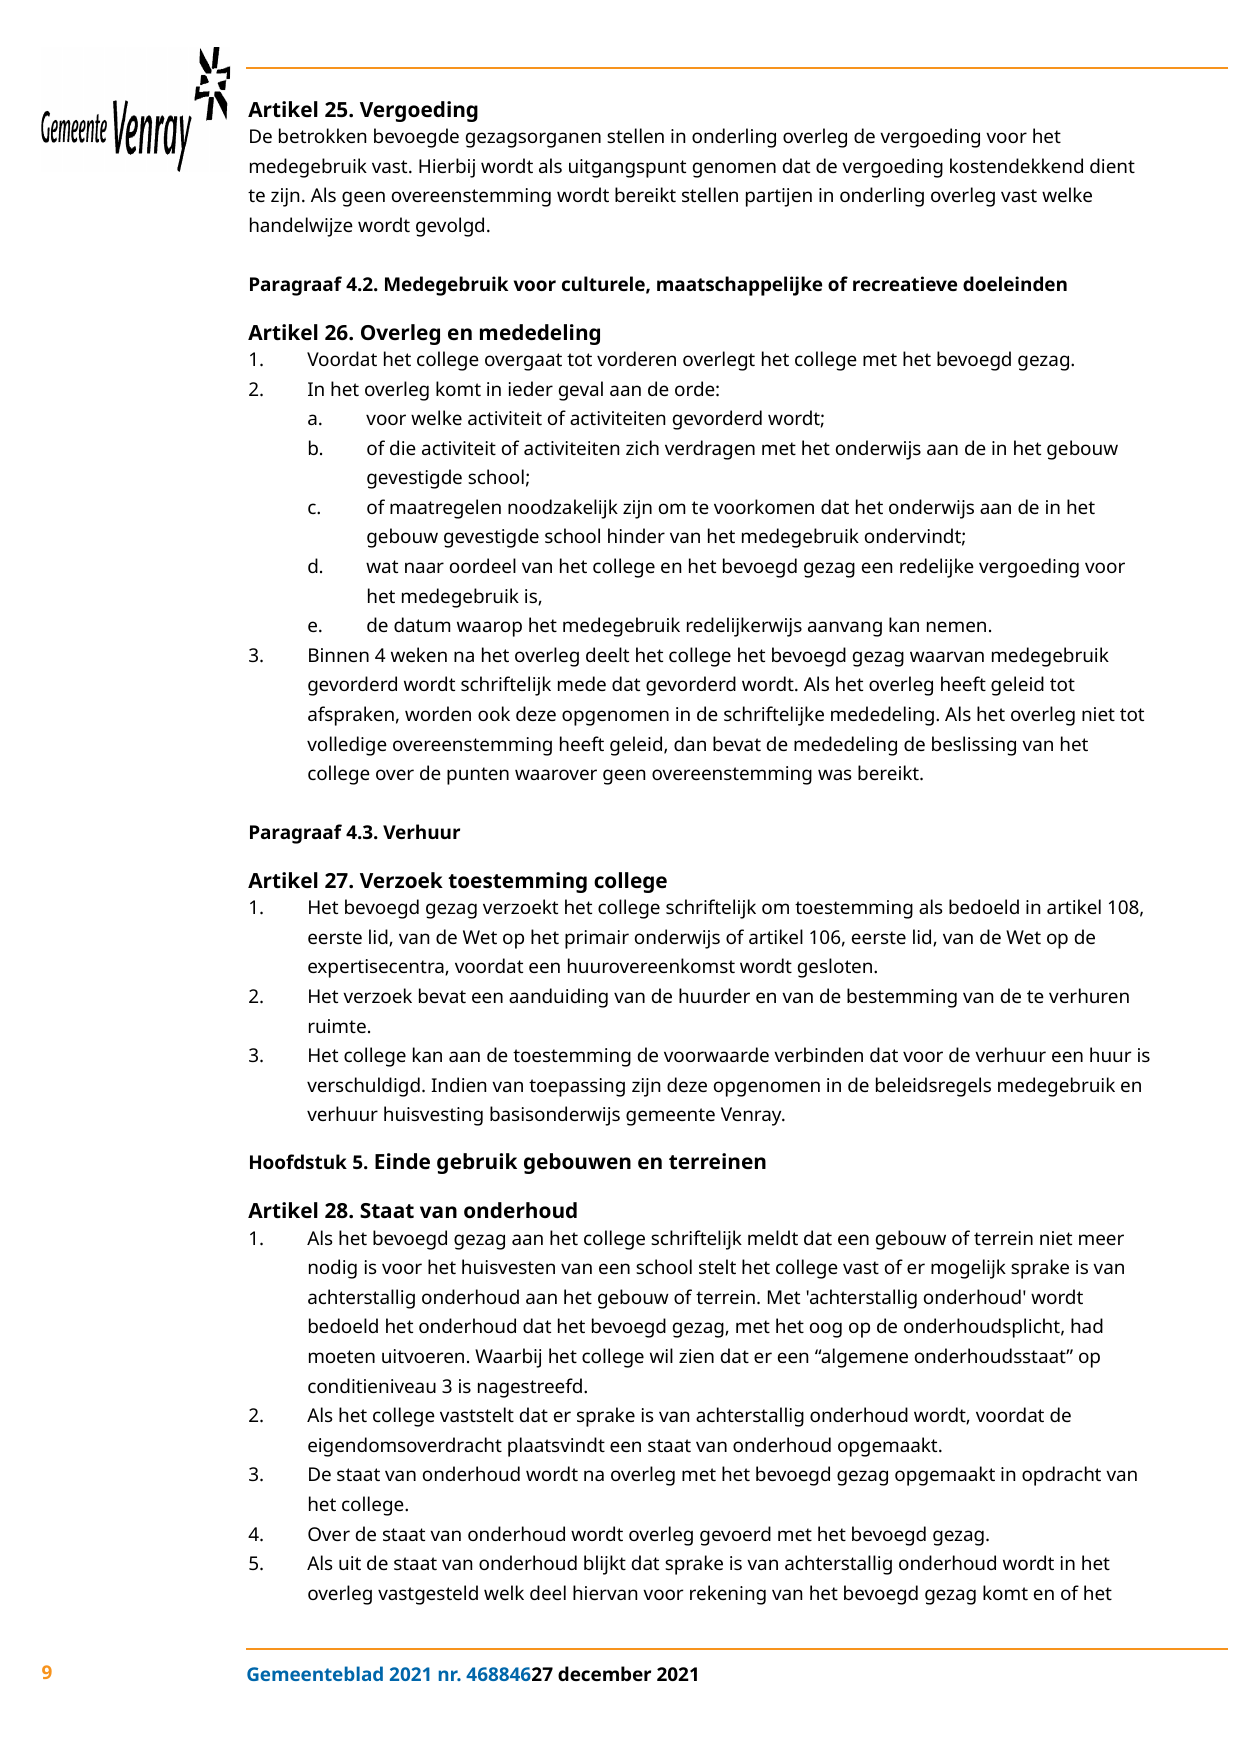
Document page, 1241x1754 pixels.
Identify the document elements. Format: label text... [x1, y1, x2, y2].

list Als het college vaststelt dat er sprake is van achterstallig onderhoud wordt, voordat de eigendomsoverdracht plaatsvindt een staat van onderhoud opgemaakt. [248, 1402, 1152, 1458]
text Hoofdstuk 5. Einde gebruik gebouwen en terreinen [248, 1147, 1152, 1176]
list Als het bevoegd gezag aan het college schriftelijk meldt dat een gebouw of terrein niet meer nodig is voor het huisvesten van een school stelt het college vast of er mogelijk sprake is van achterstallig onderhoud aan het gebouw of terrein. Met 'achterstallig onderhoud' wordt bedoeld het onderhoud dat het bevoegd gezag, met het oog op de onderhoudsplicht, had moeten uitvoeren. Waarbij het college wil zien dat er een “algemene onderhoudsstaat” op conditieniveau 3 is nagestreefd. [248, 1225, 1152, 1398]
list Voordat het college overgaat tot vorderen overlegt het college met het bevoegd gezag. [248, 346, 1152, 372]
list Het college kan aan de toestemming de voorwaarde verbinden dat voor de verhuur een huur is verschuldigd. Indien van toepassing zijn deze opgenomen in de beleidsregels medegebruik en verhuur huisvesting basisonderwijs gemeente Venray. [248, 1042, 1152, 1127]
list Binnen 4 weken na het overleg deelt het college het bevoegd gezag waarvan medegebruik gevorderd wordt schriftelijk mede dat gevorderd wordt. Als het overleg heeft geleid tot afspraken, worden ook deze opgenomen in de schriftelijke mededeling. Als het overleg niet tot volledige overeenstemming heeft geleid, dan bevat de mededeling de beslissing van het college over de punten waarover geen overeenstemming was bereikt. [248, 642, 1152, 786]
list Over de staat van onderhoud wordt overleg gevoerd met het bevoegd gezag. [248, 1521, 1152, 1546]
text Paragraaf 4.2. Medegebruik voor culturele, maatschappelijke of recreatieve doeleinden [248, 271, 1152, 297]
picture [41, 47, 231, 172]
list Het verzoek bevat een aanduiding van de huurder en van de bestemming van de te verhuren ruimte. [248, 983, 1152, 1038]
list Het bevoegd gezag verzoekt het college schriftelijk om toestemming als bedoeld in artikel 108, eerste lid, van de Wet op het primair onderwijs of artikel 106, eerste lid, van de Wet op de expertisecentra, voordat een huurovereenkomst wordt gesloten. [248, 894, 1152, 979]
text De betrokken bevoegde gezagsorganen stellen in onderling overleg de vergoeding voor het medegebruik vast. Hierbij wordt als uitgangspunt genomen dat de vergoeding kostendekkend dient te zijn. Als geen overeenstemming wordt bereikt stellen partijen in onderling overleg vast welke handelwijze wordt gevolgd. [248, 123, 1152, 238]
list In het overleg komt in ieder geval aan de orde: [248, 376, 1152, 401]
list de datum waarop het medegebruik redelijkerwijs aanvang kan nemen. [307, 612, 1152, 638]
list De staat van onderhoud wordt na overleg met het bevoegd gezag opgemaakt in opdracht van het college. [248, 1462, 1152, 1517]
list of maatregelen noodzakelijk zijn om te voorkomen dat het onderwijs aan de in het gebouw gevestigde school hinder van het medegebruik ondervindt; [307, 494, 1152, 549]
list of die activiteit of activiteiten zich verdragen met het onderwijs aan de in het gebouw gevestigde school; [307, 435, 1152, 490]
list wat naar oordeel van het college en het bevoegd gezag een redelijke vergoeding voor het medegebruik is, [307, 553, 1152, 608]
text Artikel 27. Verzoek toestemming college [248, 866, 1152, 894]
text Paragraaf 4.3. Verhuur [248, 819, 1152, 845]
text Artikel 26. Overleg en mededeling [248, 318, 1152, 346]
text Artikel 28. Staat van onderhoud [248, 1196, 1152, 1225]
list voor welke activiteit of activiteiten gevorderd wordt; [307, 405, 1152, 431]
text Artikel 25. Vergoeding [248, 95, 1152, 123]
list Als uit de staat van onderhoud blijkt dat sprake is van achterstallig onderhoud wordt in het overleg vastgesteld welk deel hiervan voor rekening van het bevoegd gezag komt en of het [248, 1550, 1152, 1606]
